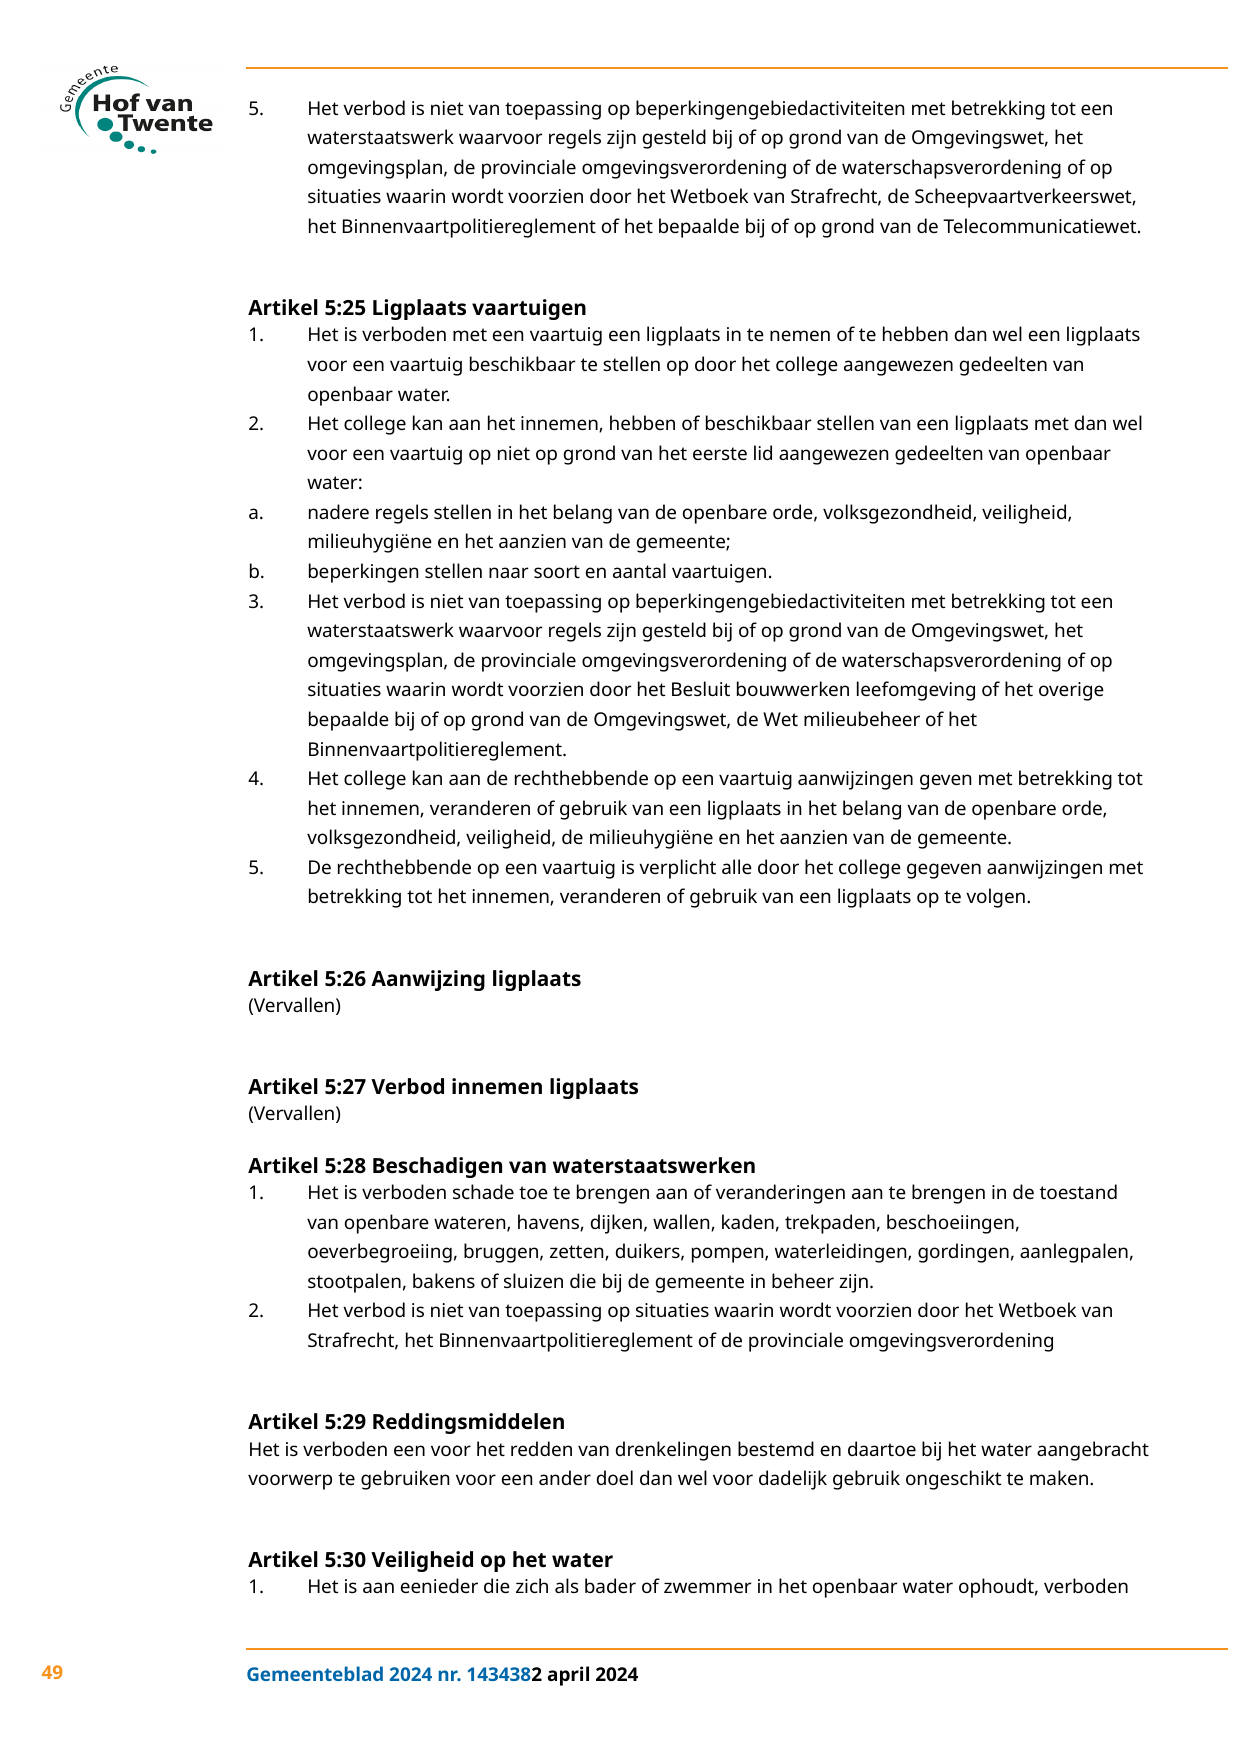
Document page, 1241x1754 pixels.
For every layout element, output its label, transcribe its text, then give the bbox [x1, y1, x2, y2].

picture [41, 47, 231, 172]
text (Vervallen) [248, 992, 1152, 1018]
list Het college kan aan het innemen, hebben of beschikbaar stellen van een ligplaats met dan wel voor een vaartuig op niet op grond van het eerste lid aangewezen gedeelten van openbaar water: [248, 410, 1152, 495]
text Artikel 5:29 Reddingsmiddelen [248, 1407, 1152, 1436]
text Artikel 5:30 Veiligheid op het water [248, 1545, 1152, 1574]
text (Vervallen) [248, 1101, 1152, 1126]
list Het college kan aan de rechthebbende op een vaartuig aanwijzingen geven met betrekking tot het innemen, veranderen of gebruik van een ligplaats in het belang van de openbare orde, volksgezondheid, veiligheid, de milieuhygiëne en het aanzien van de gemeente. [248, 765, 1152, 850]
list Het is verboden met een vaartuig een ligplaats in te nemen of te hebben dan wel een ligplaats voor een vaartuig beschikbaar te stellen op door het college aangewezen gedeelten van openbaar water. [248, 322, 1152, 406]
text Artikel 5:27 Verbod innemen ligplaats [248, 1072, 1152, 1101]
text Artikel 5:25 Ligplaats vaartuigen [248, 293, 1152, 322]
list Het verbod is niet van toepassing op beperkingengebiedactiviteiten met betrekking tot een waterstaatswerk waarvoor regels zijn gesteld bij of op grond van de Omgevingswet, het omgevingsplan, de provinciale omgevingsverordening of de waterschapsverordening of op situaties waarin wordt voorzien door het Wetboek van Strafrecht, de Scheepvaartverkeerswet, het Binnenvaartpolitiereglement of het bepaalde bij of op grond van de Telecommunicatiewet. [248, 95, 1152, 239]
list Het verbod is niet van toepassing op beperkingengebiedactiviteiten met betrekking tot een waterstaatswerk waarvoor regels zijn gesteld bij of op grond van de Omgevingswet, het omgevingsplan, de provinciale omgevingsverordening of de waterschapsverordening of op situaties waarin wordt voorzien door het Besluit bouwwerken leefomgeving of het overige bepaalde bij of op grond van de Omgevingswet, de Wet milieubeheer of het Binnenvaartpolitiereglement. [248, 588, 1152, 761]
list De rechthebbende op een vaartuig is verplicht alle door het college gegeven aanwijzingen met betrekking tot het innemen, veranderen of gebruik van een ligplaats op te volgen. [248, 854, 1152, 909]
list Het is verboden schade toe te brengen aan of veranderingen aan te brengen in de toestand van openbare wateren, havens, dijken, wallen, kaden, trekpaden, beschoeiingen, oeverbegroeiing, bruggen, zetten, duikers, pompen, waterleidingen, gordingen, aanlegpalen, stootpalen, bakens of sluizen die bij de gemeente in beheer zijn. [248, 1179, 1152, 1294]
text Het is verboden een voor het redden van drenkelingen bestemd en daartoe bij het water aangebracht voorwerp te gebruiken voor een ander doel dan wel voor dadelijk gebruik ongeschikt te maken. [248, 1436, 1152, 1491]
text Artikel 5:28 Beschadigen van waterstaatswerken [248, 1151, 1152, 1179]
list beperkingen stellen naar soort en aantal vaartuigen. [248, 558, 1152, 584]
list Het is aan eenieder die zich als bader of zwemmer in het openbaar water ophoudt, verboden [248, 1574, 1152, 1599]
list nadere regels stellen in het belang van de openbare orde, volksgezondheid, veiligheid, milieuhygiëne en het aanzien van de gemeente; [248, 499, 1152, 554]
text Artikel 5:26 Aanwijzing ligplaats [248, 964, 1152, 992]
list Het verbod is niet van toepassing op situaties waarin wordt voorzien door het Wetboek van Strafrecht, het Binnenvaartpolitiereglement of de provinciale omgevingsverordening [248, 1298, 1152, 1353]
